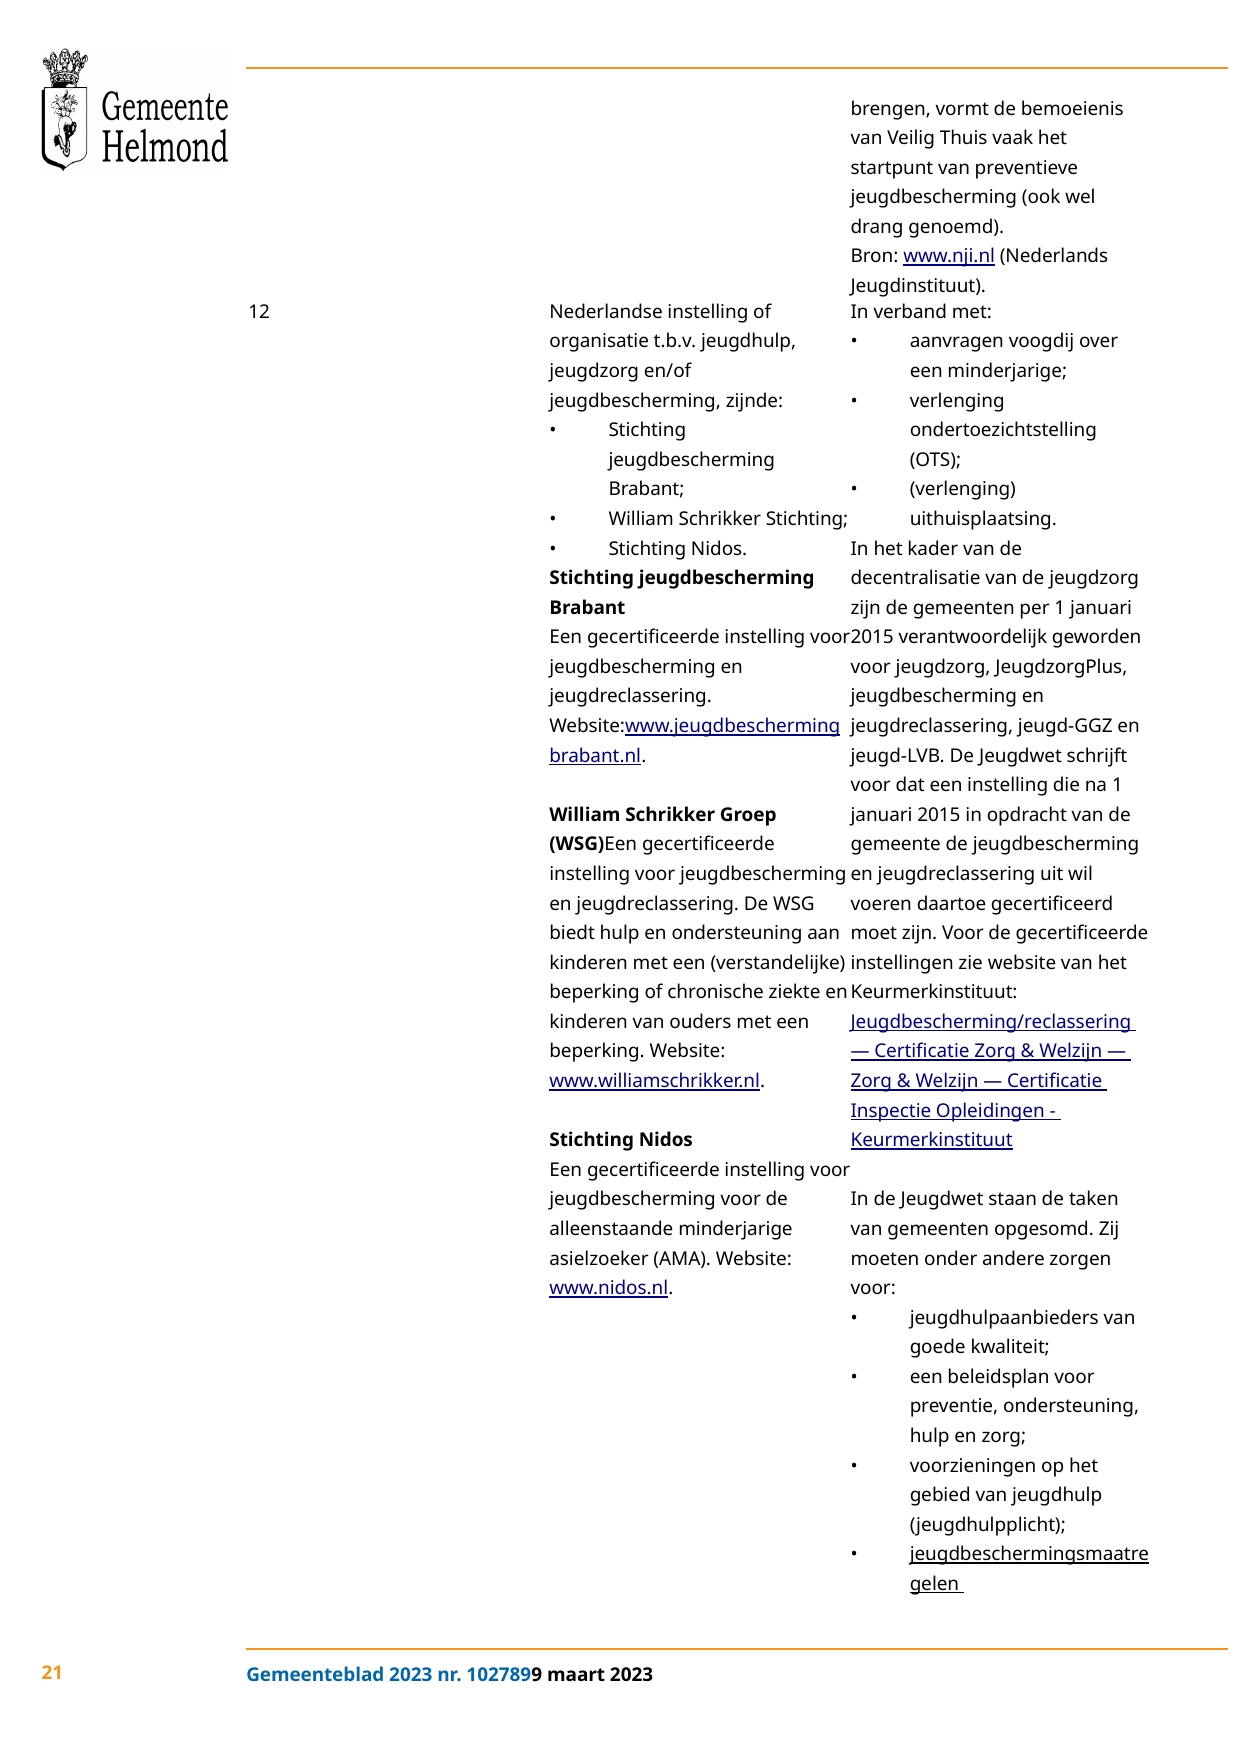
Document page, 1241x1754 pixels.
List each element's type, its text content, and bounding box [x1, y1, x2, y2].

table_cell brengen, vormt de bemoeienis van Veilig Thuis vaak het startpunt van preventieve jeugdbescherming (ook wel drang genoemd). Bron: www.nji.nl (Nederlands Jeugdinstituut). [850, 95, 1152, 298]
table_cell Nederlandse instelling of organisatie t.b.v. jeugdhulp, jeugdzorg en/of jeugdbescherming, zijnde: Stichting jeugdbescherming Brabant; William Schrikker Stichting; Stichting Nidos. Stichting jeugdbescherming Brabant Een gecertificeerde instelling voor jeugdbescherming en jeugdreclassering. Website:www.jeugdbeschermingbrabant.nl. William Schrikker Groep (WSG)Een gecertificeerde instelling voor jeugdbescherming en jeugdreclassering. De WSG biedt hulp en ondersteuning aan kinderen met een (verstandelijke) beperking of chronische ziekte en kinderen van ouders met een beperking. Website: www.williamschrikker.nl. Stichting Nidos Een gecertificeerde instelling voor jeugdbescherming voor de alleenstaande minderjarige asielzoeker (AMA). Website: www.nidos.nl. [549, 298, 850, 1596]
table_cell [549, 95, 850, 298]
table_cell 12 [248, 298, 549, 1596]
picture [41, 47, 231, 172]
table_cell [248, 95, 549, 298]
table_cell In verband met: aanvragen voogdij over een minderjarige; verlenging ondertoezichtstelling (OTS); (verlenging) uithuisplaatsing. In het kader van de decentralisatie van de jeugdzorg zijn de gemeenten per 1 januari 2015 verantwoordelijk geworden voor jeugdzorg, JeugdzorgPlus, jeugdbescherming en jeugdreclassering, jeugd-GGZ en jeugd-LVB. De Jeugdwet schrijft voor dat een instelling die na 1 januari 2015 in opdracht van de gemeente de jeugdbescherming en jeugdreclassering uit wil voeren daartoe gecertificeerd moet zijn. Voor de gecertificeerde instellingen zie website van het Keurmerkinstituut: Jeugdbescherming/reclassering — Certificatie Zorg & Welzijn — Zorg & Welzijn — Certificatie Inspectie Opleidingen - Keurmerkinstituut In de Jeugdwet staan de taken van gemeenten opgesomd. Zij moeten onder andere zorgen voor: jeugdhulpaanbieders van goede kwaliteit; een beleidsplan voor preventie, ondersteuning, hulp en zorg; voorzieningen op het gebied van jeugdhulp (jeugdhulpplicht); jeugdbeschermingsmaatregelen [850, 298, 1152, 1596]
